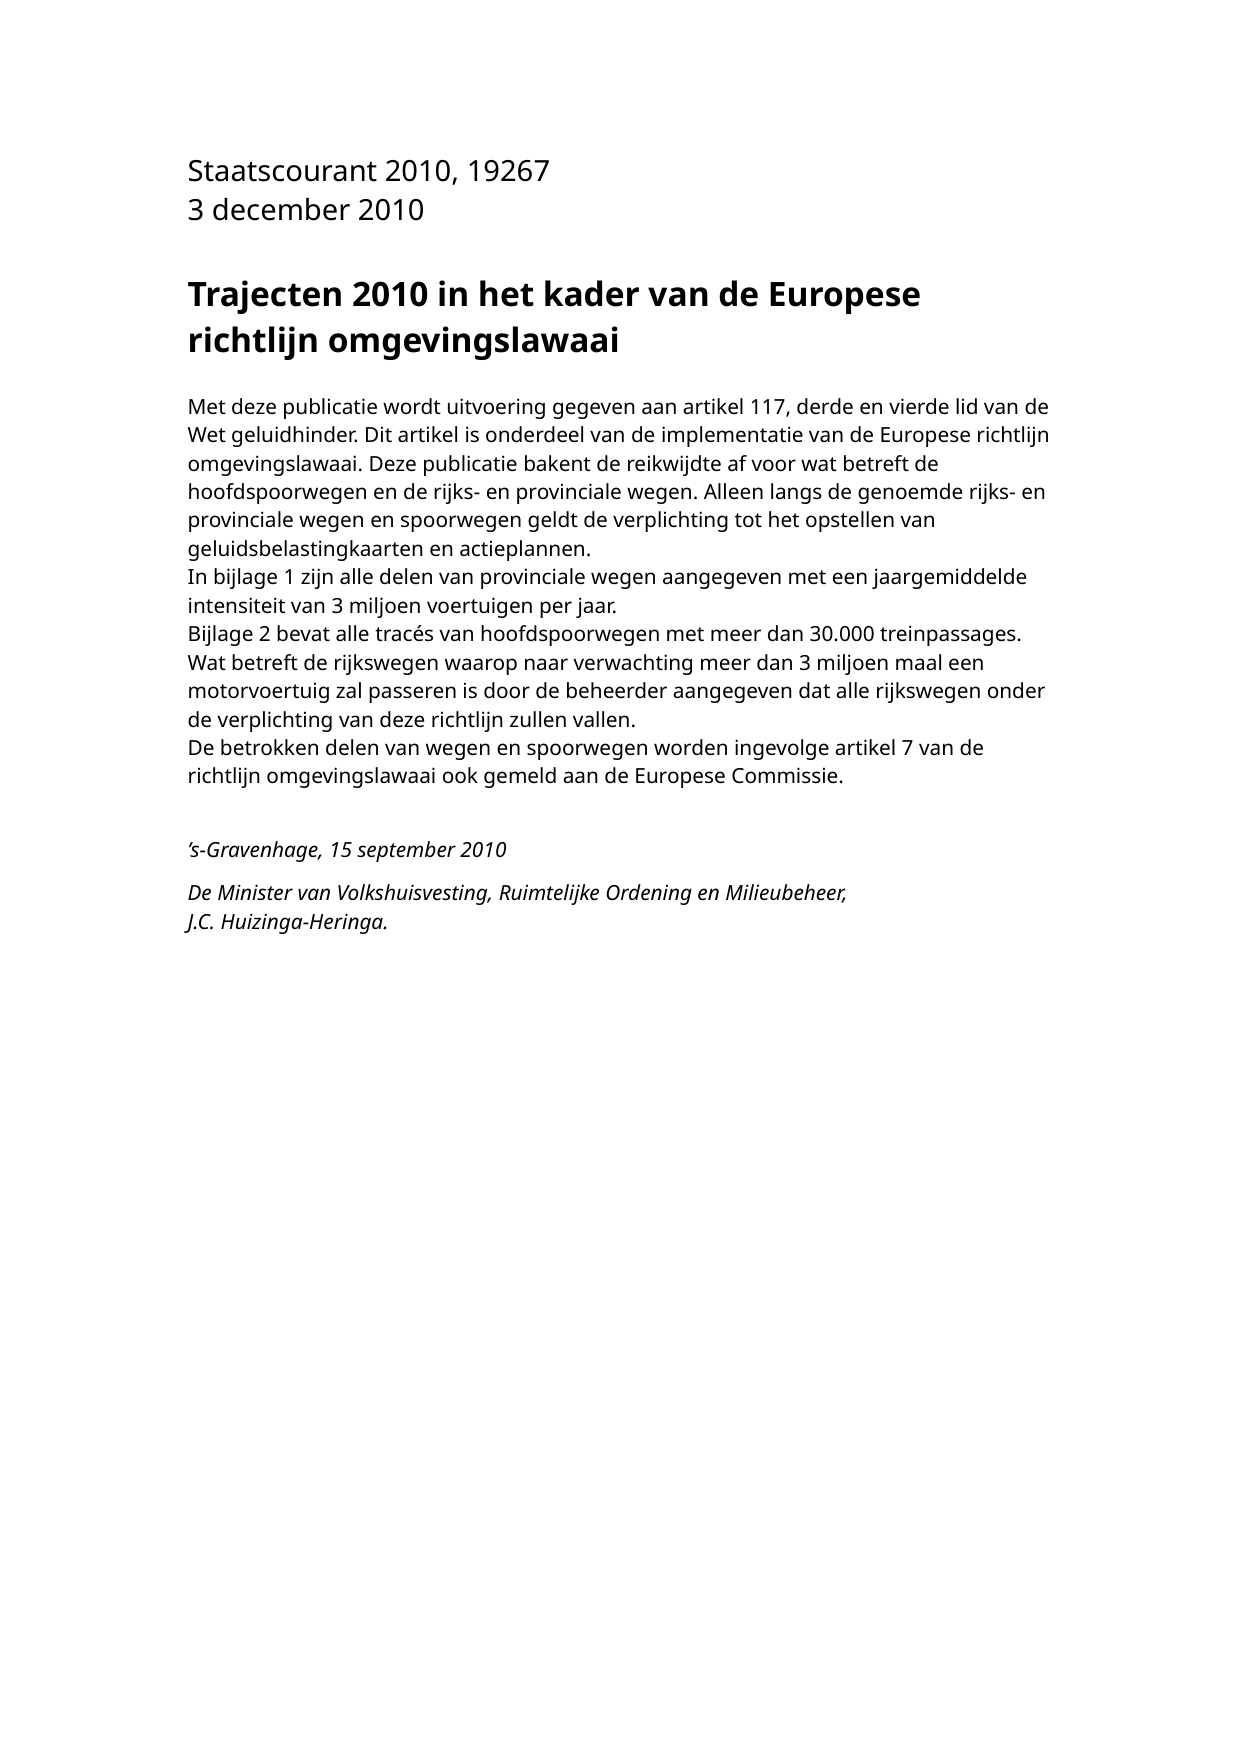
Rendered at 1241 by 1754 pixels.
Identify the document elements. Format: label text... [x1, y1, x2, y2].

text De Minister van Volkshuisvesting, Ruimtelijke Ordening en Milieubeheer, [187, 878, 1053, 907]
text J.C. Huizinga-Heringa. [187, 907, 1053, 935]
text 3 december 2010 [187, 190, 1053, 229]
text Staatscourant 2010, 19267 [187, 150, 1053, 190]
text Met deze publicatie wordt uitvoering gegeven aan artikel 117, derde en vierde lid van de Wet geluidhinder. Dit artikel is onderdeel van de implementatie van de Europese richtlijn omgevingslawaai. Deze publicatie bakent de reikwijdte af voor wat betreft de hoofdspoorwegen en de rijks- en provinciale wegen. Alleen langs de genoemde rijks- en provinciale wegen en spoorwegen geldt de verplichting tot het opstellen van geluidsbelastingkaarten en actieplannen. [187, 392, 1053, 562]
text Bijlage 2 bevat alle tracés van hoofdspoorwegen met meer dan 30.000 treinpassages. [187, 619, 1053, 648]
text Wat betreft de rijkswegen waarop naar verwachting meer dan 3 miljoen maal een motorvoertuig zal passeren is door de beheerder aangegeven dat alle rijkswegen onder de verplichting van deze richtlijn zullen vallen. [187, 648, 1053, 733]
text ’s-Gravenhage, 15 september 2010 [187, 835, 1053, 863]
text In bijlage 1 zijn alle delen van provinciale wegen aangegeven met een jaargemiddelde intensiteit van 3 miljoen voertuigen per jaar. [187, 562, 1053, 619]
subtitle Trajecten 2010 in het kader van de Europese richtlijn omgevingslawaai [187, 271, 1053, 362]
text De betrokken delen van wegen en spoorwegen worden ingevolge artikel 7 van de richtlijn omgevingslawaai ook gemeld aan de Europese Commissie. [187, 733, 1053, 790]
